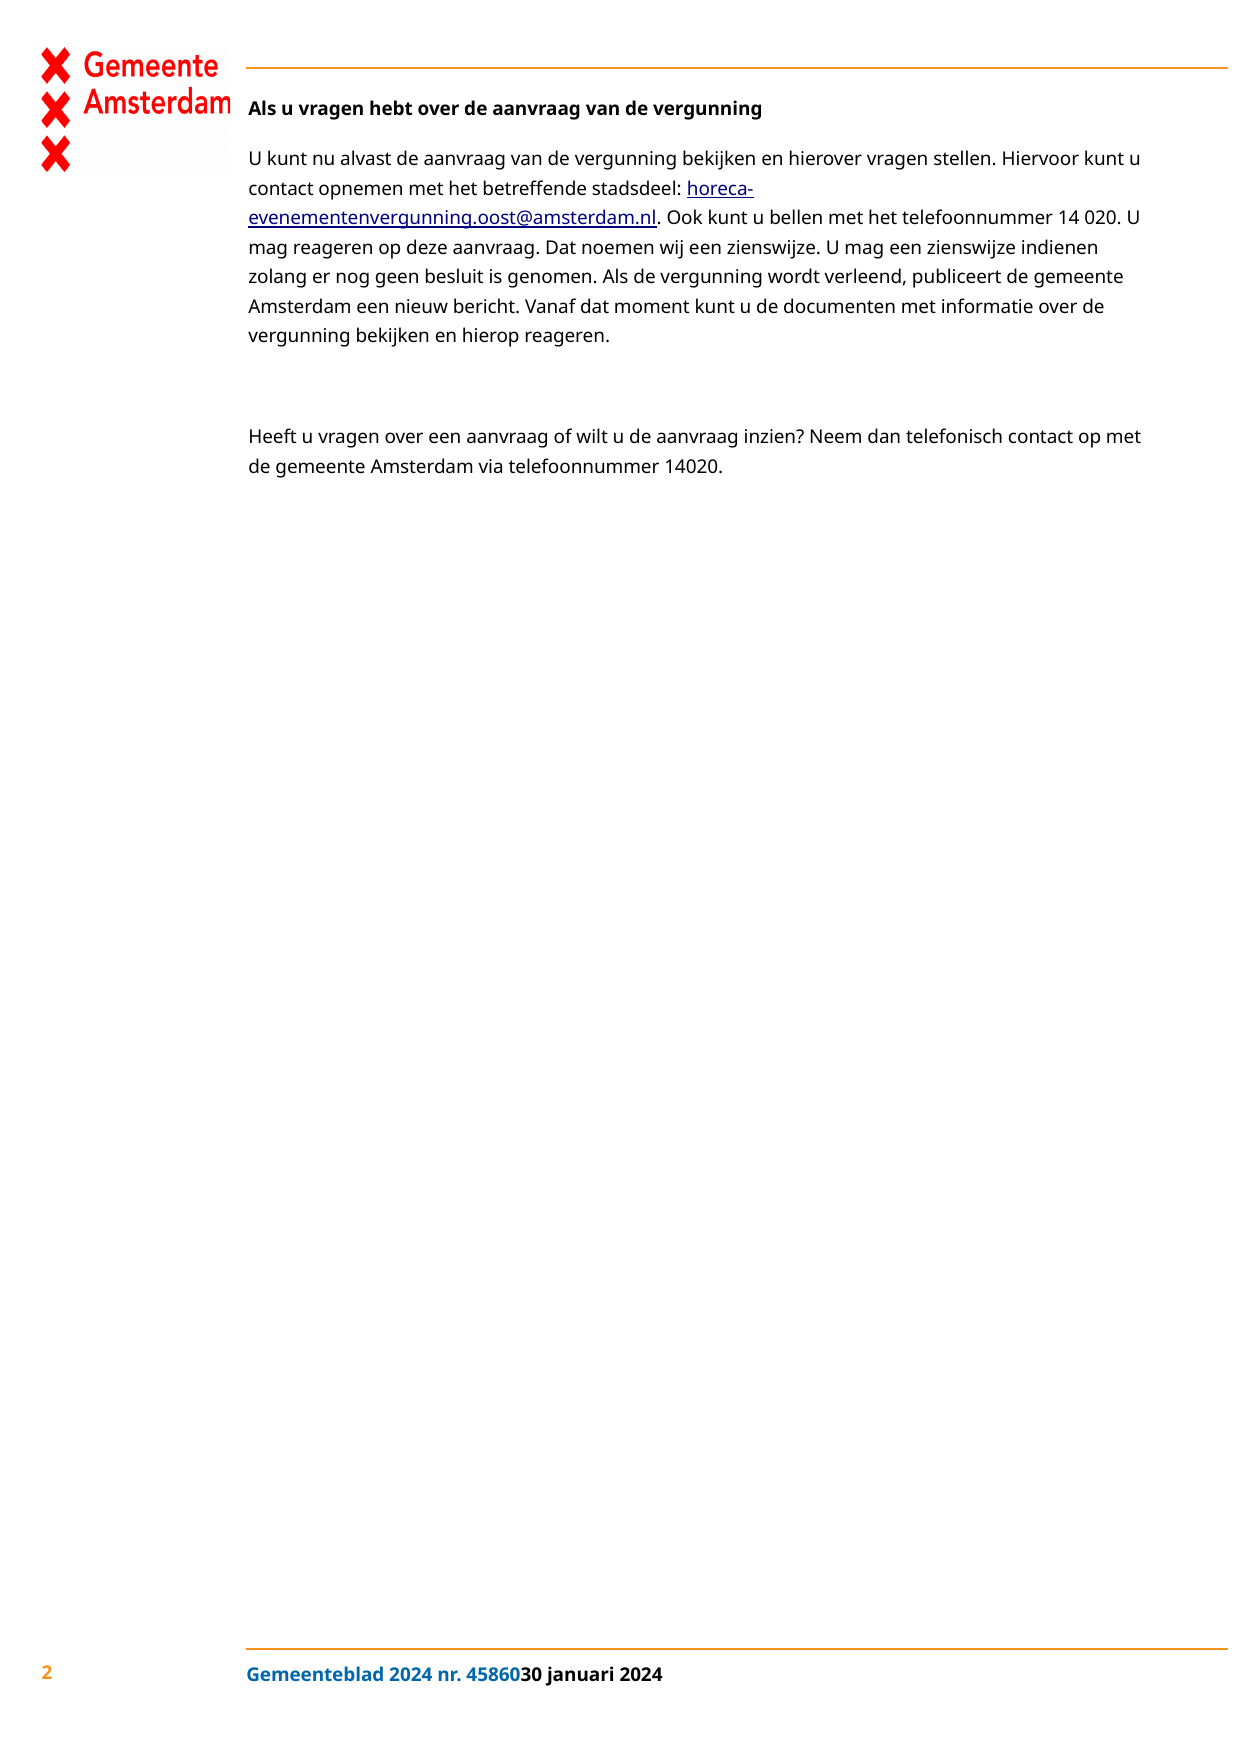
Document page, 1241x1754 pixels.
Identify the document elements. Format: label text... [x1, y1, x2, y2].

text U kunt nu alvast de aanvraag van de vergunning bekijken en hierover vragen stellen. Hiervoor kunt u contact opnemen met het betreffende stadsdeel: horeca-evenementenvergunning.oost@amsterdam.nl. Ook kunt u bellen met het telefoonnummer 14 020. U mag reageren op deze aanvraag. Dat noemen wij een zienswijze. U mag een zienswijze indienen zolang er nog geen besluit is genomen. Als de vergunning wordt verleend, publiceert de gemeente Amsterdam een nieuw bericht. Vanaf dat moment kunt u de documenten met informatie over de vergunning bekijken en hierop reageren. [248, 145, 1152, 348]
text Heeft u vragen over een aanvraag of wilt u de aanvraag inzien? Neem dan telefonisch contact op met de gemeente Amsterdam via telefoonnummer 14020. [248, 423, 1152, 479]
text Als u vragen hebt over de aanvraag van de vergunning [248, 95, 1152, 121]
picture [41, 47, 231, 172]
